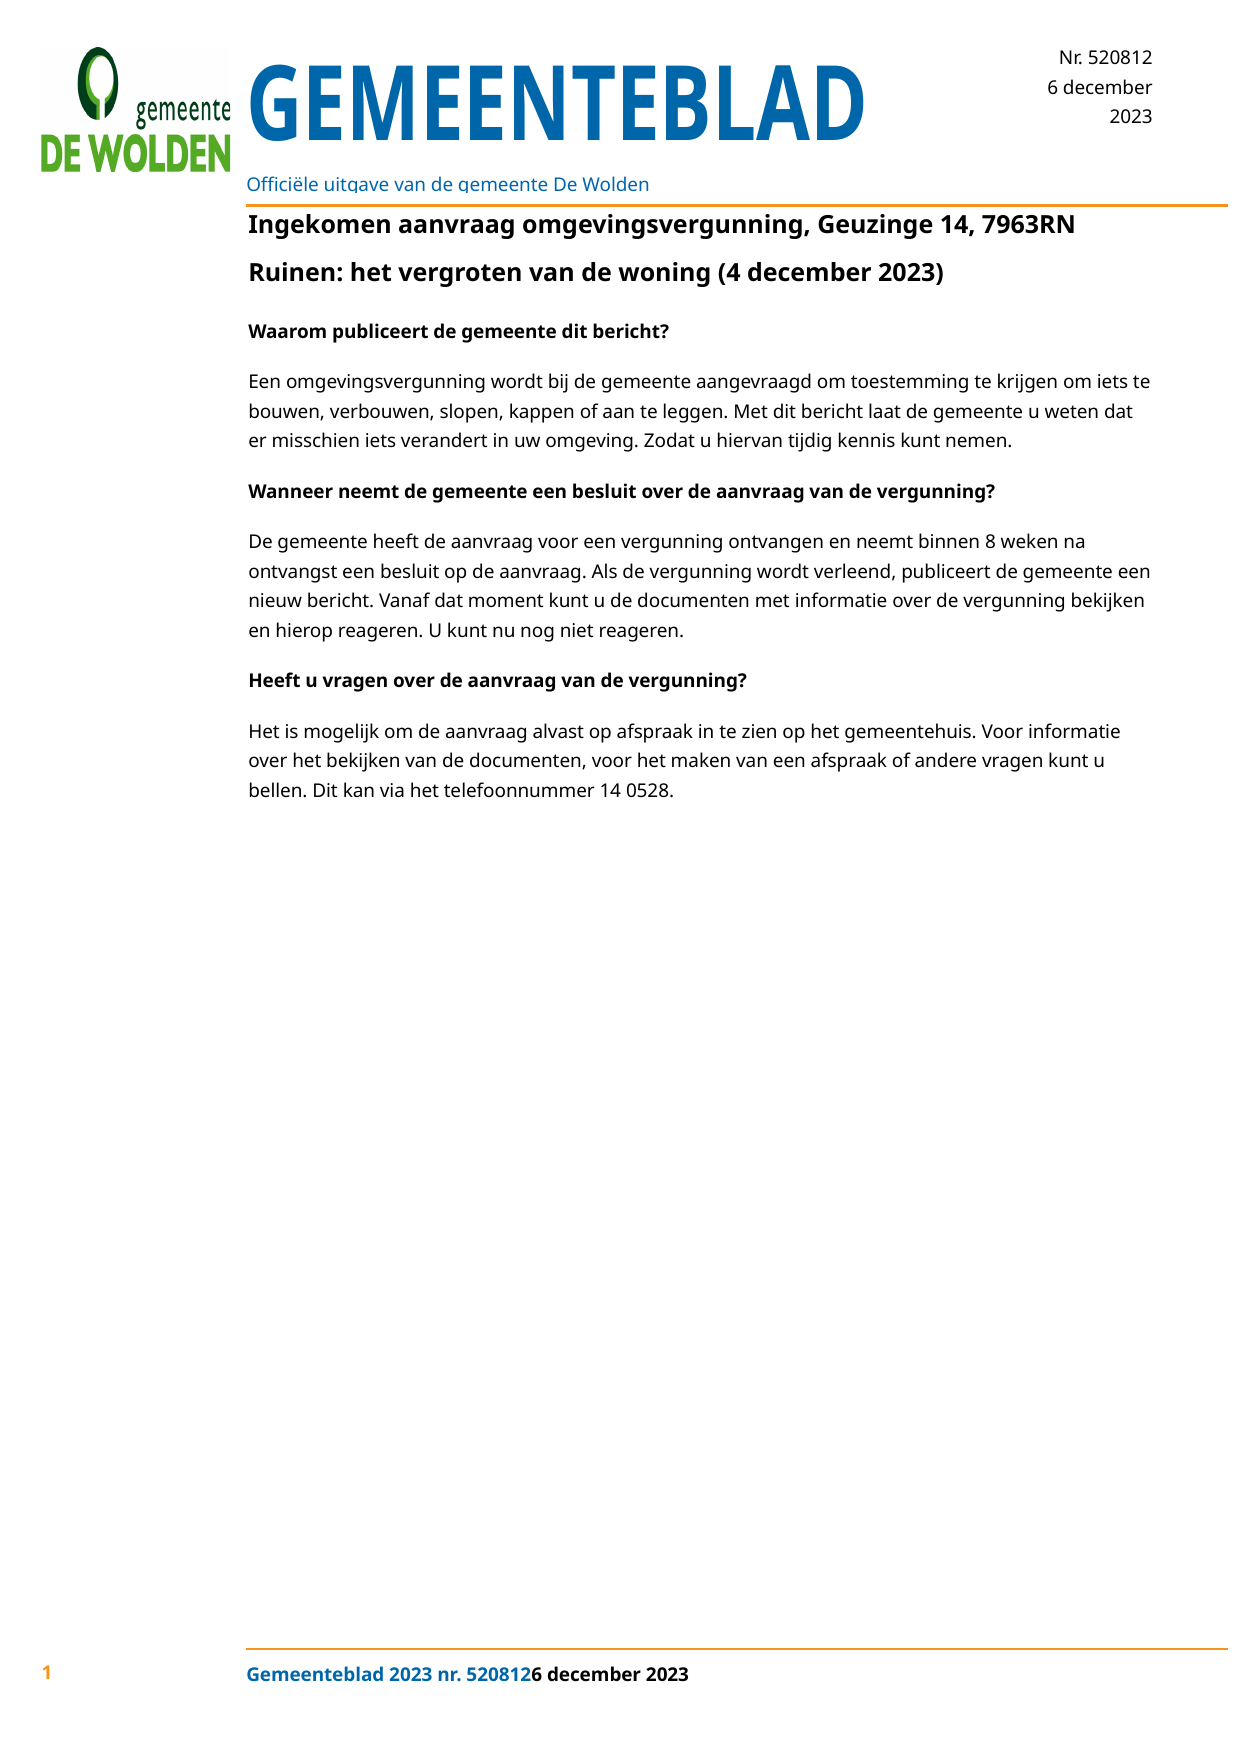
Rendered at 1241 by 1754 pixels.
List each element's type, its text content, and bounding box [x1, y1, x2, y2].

text Ingekomen aanvraag omgevingsvergunning, Geuzinge 14, 7963RN Ruinen: het vergroten van de woning (4 december 2023) [248, 207, 1152, 288]
text Waarom publiceert de gemeente dit bericht? [248, 318, 1152, 344]
picture [41, 47, 231, 172]
text Het is mogelijk om de aanvraag alvast op afspraak in te zien op het gemeentehuis. Voor informatie over het bekijken van de documenten, voor het maken van een afspraak of andere vragen kunt u bellen. Dit kan via het telefoonnummer 14 0528. [248, 718, 1152, 803]
text Een omgevingsvergunning wordt bij de gemeente aangevraagd om toestemming te krijgen om iets te bouwen, verbouwen, slopen, kappen of aan te leggen. Met dit bericht laat de gemeente u weten dat er misschien iets verandert in uw omgeving. Zodat u hiervan tijdig kennis kunt nemen. [248, 368, 1152, 453]
text De gemeente heeft de aanvraag voor een vergunning ontvangen en neemt binnen 8 weken na ontvangst een besluit op de aanvraag. Als de vergunning wordt verleend, publiceert de gemeente een nieuw bericht. Vanaf dat moment kunt u de documenten met informatie over de vergunning bekijken en hierop reageren. U kunt nu nog niet reageren. [248, 528, 1152, 643]
text Heeft u vragen over de aanvraag van de vergunning? [248, 667, 1152, 693]
text Wanneer neemt de gemeente een besluit over de aanvraag van de vergunning? [248, 478, 1152, 504]
